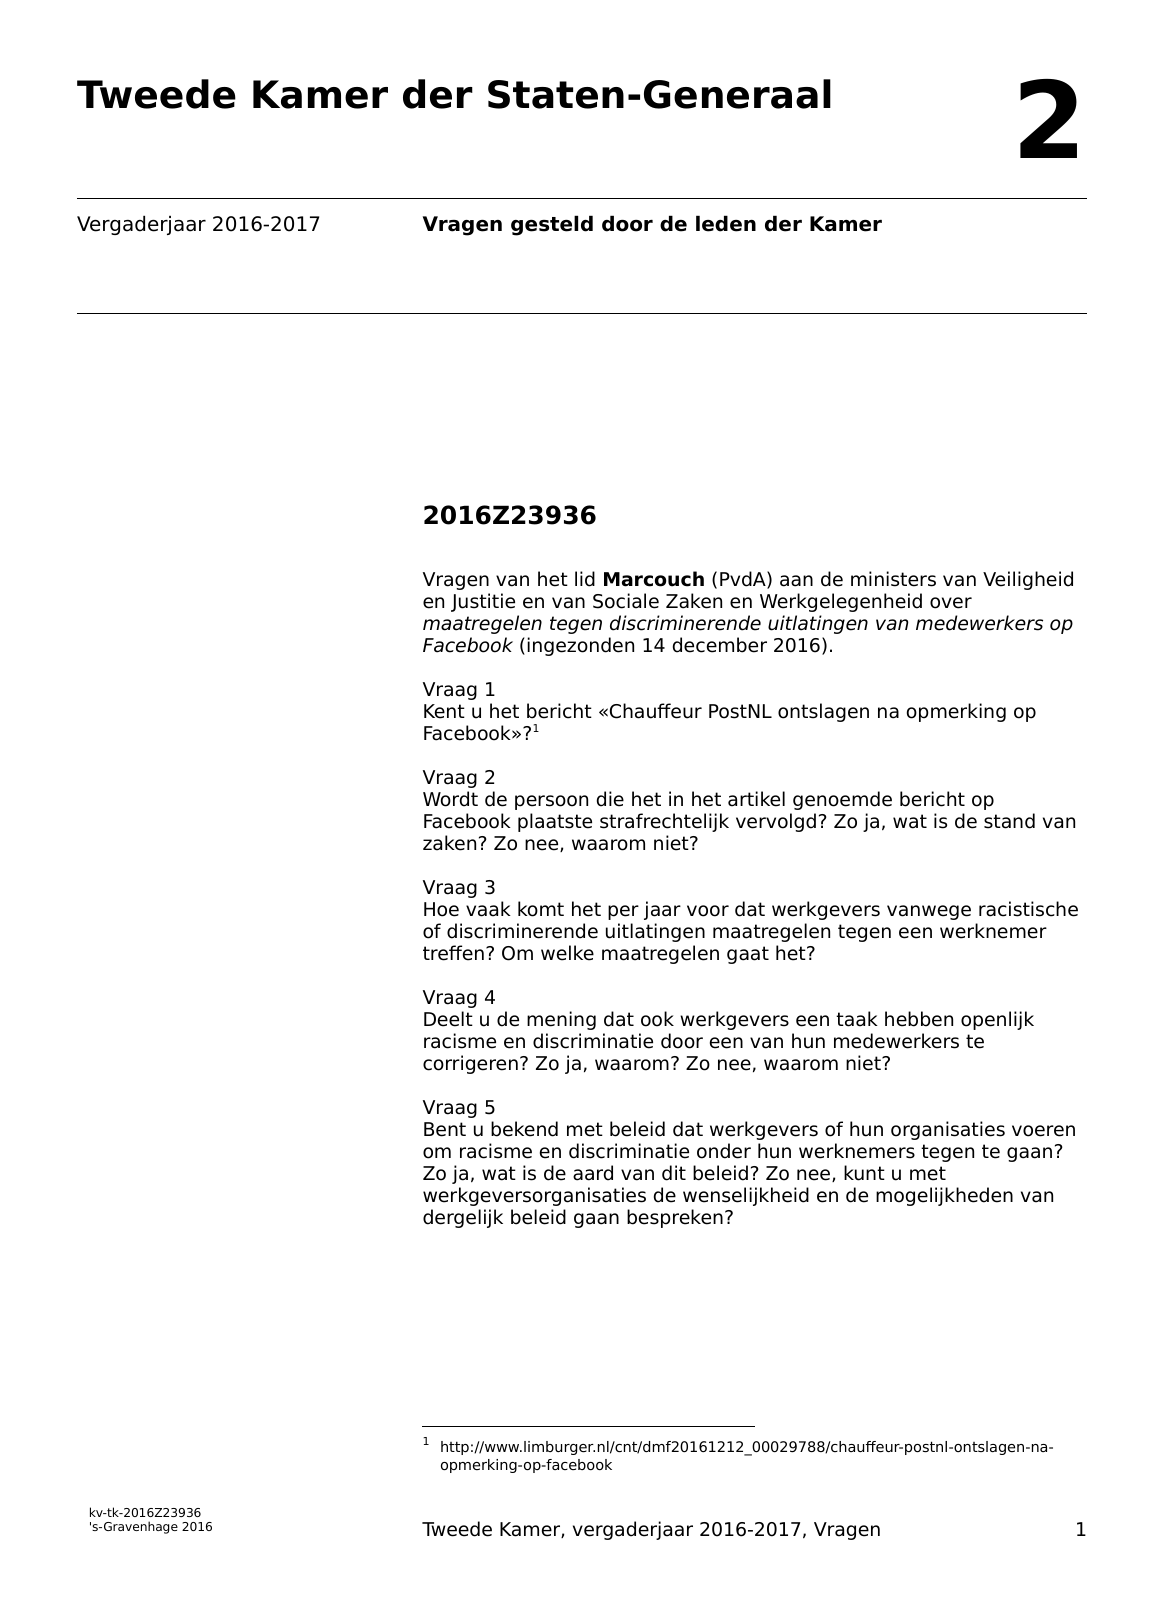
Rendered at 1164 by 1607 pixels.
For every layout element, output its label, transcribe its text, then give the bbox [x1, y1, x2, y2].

text 2016Z23936 [422, 501, 1087, 531]
text Hoe vaak komt het per jaar voor dat werkgevers vanwege racistische of discriminerende uitlatingen maatregelen tegen een werknemer treffen? Om welke maatregelen gaat het? [422, 899, 1087, 965]
text kv-tk-2016Z23936 [88, 1506, 323, 1520]
text Kent u het bericht «Chauffeur PostNL ontslagen na opmerking op Facebook»? [422, 701, 1087, 745]
table_header 2 [886, 59, 1087, 198]
text http://www.limburger.nl/cnt/dmf20161212_00029788/chauffeur-postnl-ontslagen-na-opmerking-op-facebook [422, 1435, 1087, 1474]
text Vraag 2 [422, 767, 1087, 789]
table_header Tweede Kamer der Staten-Generaal [77, 59, 886, 198]
table_cell Vergaderjaar 2016-2017 [77, 199, 422, 313]
text Vraag 3 [422, 877, 1087, 899]
text Vraag 5 [422, 1097, 1087, 1119]
text Vragen van het lid Marcouch (PvdA) aan de ministers van Veiligheid en Justitie en van Sociale Zaken en Werkgelegenheid over maatregelen tegen discriminerende uitlatingen van medewerkers op Facebook (ingezonden 14 december 2016). [422, 569, 1087, 657]
text Bent u bekend met beleid dat werkgevers of hun organisaties voeren om racisme en discriminatie onder hun werknemers tegen te gaan? Zo ja, wat is de aard van dit beleid? Zo nee, kunt u met werkgeversorganisaties de wenselijkheid en de mogelijkheden van dergelijk beleid gaan bespreken? [422, 1119, 1087, 1229]
table_cell Vragen gesteld door de leden der Kamer [422, 199, 1087, 313]
text Wordt de persoon die het in het artikel genoemde bericht op Facebook plaatste strafrechtelijk vervolgd? Zo ja, wat is de stand van zaken? Zo nee, waarom niet? [422, 789, 1087, 855]
text Vraag 1 [422, 679, 1087, 701]
text Vraag 4 [422, 987, 1087, 1009]
text Deelt u de mening dat ook werkgevers een taak hebben openlijk racisme en discriminatie door een van hun medewerkers te corrigeren? Zo ja, waarom? Zo nee, waarom niet? [422, 1009, 1087, 1075]
text 's-Gravenhage 2016 [88, 1520, 323, 1534]
